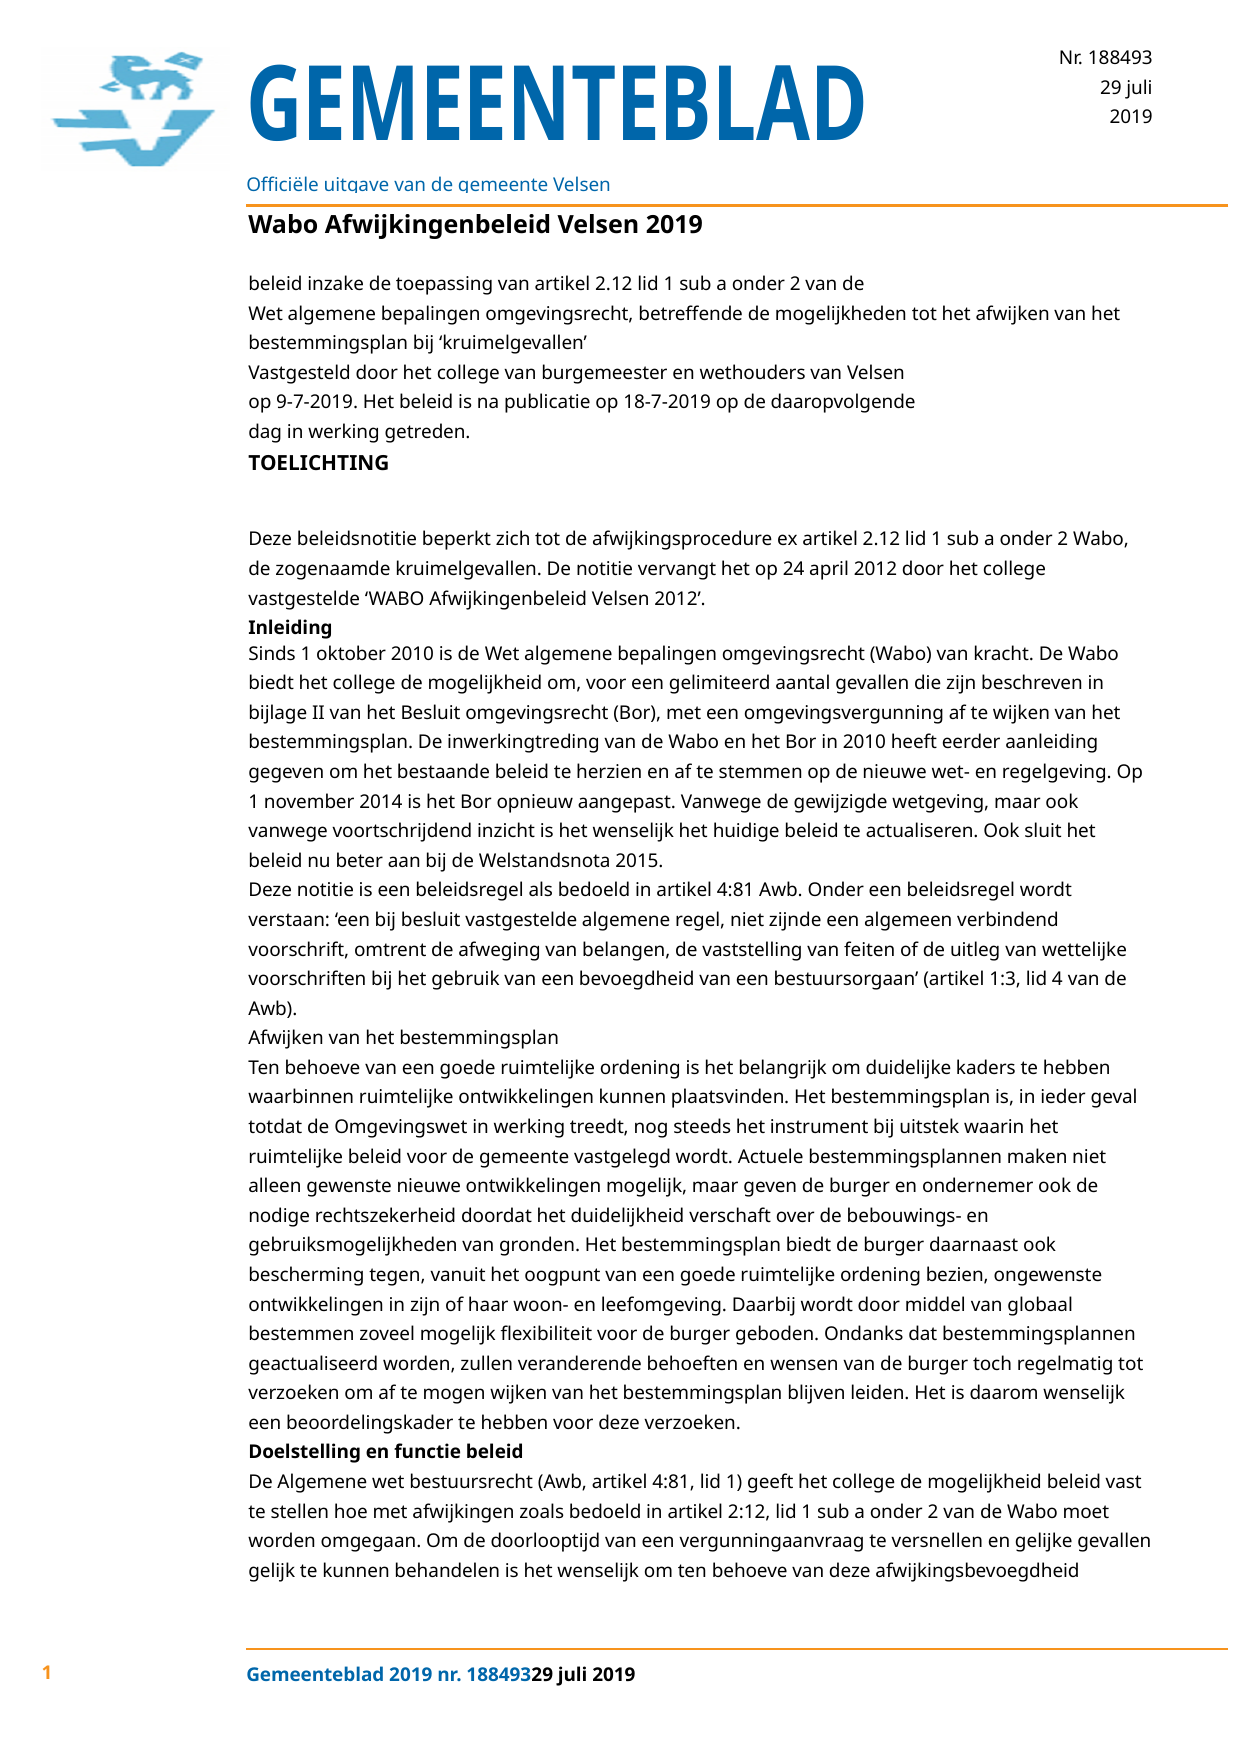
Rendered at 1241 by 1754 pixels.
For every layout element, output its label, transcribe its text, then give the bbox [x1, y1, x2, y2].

text Ten behoeve van een goede ruimtelijke ordening is het belangrijk om duidelijke kaders te hebben waarbinnen ruimtelijke ontwikkelingen kunnen plaatsvinden. Het bestemmingsplan is, in ieder geval totdat de Omgevingswet in werking treedt, nog steeds het instrument bij uitstek waarin het ruimtelijke beleid voor de gemeente vastgelegd wordt. Actuele bestemmingsplannen maken niet alleen gewenste nieuwe ontwikkelingen mogelijk, maar geven de burger en ondernemer ook de nodige rechtszekerheid doordat het duidelijkheid verschaft over de bebouwings- en gebruiksmogelijkheden van gronden. Het bestemmingsplan biedt de burger daarnaast ook bescherming tegen, vanuit het oogpunt van een goede ruimtelijke ordening bezien, ongewenste ontwikkelingen in zijn of haar woon- en leefomgeving. Daarbij wordt door middel van globaal bestemmen zoveel mogelijk flexibiliteit voor de burger geboden. Ondanks dat bestemmingsplannen geactualiseerd worden, zullen veranderende behoeften en wensen van de burger toch regelmatig tot verzoeken om af te mogen wijken van het bestemmingsplan blijven leiden. Het is daarom wenselijk een beoordelingskader te hebben voor deze verzoeken. [248, 1054, 1152, 1435]
text Deze notitie is een beleidsregel als bedoeld in artikel 4:81 Awb. Onder een beleidsregel wordt verstaan: ‘een bij besluit vastgestelde algemene regel, niet zijnde een algemeen verbindend voorschrift, omtrent de afweging van belangen, de vaststelling van feiten of de uitleg van wettelijke voorschriften bij het gebruik van een bevoegdheid van een bestuursorgaan’ (artikel 1:3, lid 4 van de Awb). [248, 877, 1152, 1021]
text De Algemene wet bestuursrecht (Awb, artikel 4:81, lid 1) geeft het college de mogelijkheid beleid vast te stellen hoe met afwijkingen zoals bedoeld in artikel 2:12, lid 1 sub a onder 2 van de Wabo moet worden omgegaan. Om de doorlooptijd van een vergunningaanvraag te versnellen en gelijke gevallen gelijk te kunnen behandelen is het wenselijk om ten behoeve van deze afwijkingsbevoegdheid [248, 1468, 1152, 1583]
text Inleiding [248, 614, 1152, 640]
text Sinds 1 oktober 2010 is de Wet algemene bepalingen omgevingsrecht (Wabo) van kracht. De Wabo biedt het college de mogelijkheid om, voor een gelimiteerd aantal gevallen die zijn beschreven in bijlage II van het Besluit omgevingsrecht (Bor), met een omgevingsvergunning af te wijken van het bestemmingsplan. De inwerkingtreding van de Wabo en het Bor in 2010 heeft eerder aanleiding gegeven om het bestaande beleid te herzien en af te stemmen op de nieuwe wet- en regelgeving. Op 1 november 2014 is het Bor opnieuw aangepast. Vanwege de gewijzigde wetgeving, maar ook vanwege voortschrijdend inzicht is het wenselijk het huidige beleid te actualiseren. Ook sluit het beleid nu beter aan bij de Welstandsnota 2015. [248, 640, 1152, 873]
text Wet algemene bepalingen omgevingsrecht, betreffende de mogelijkheden tot het afwijken van het bestemmingsplan bij ‘kruimelgevallen’ [248, 300, 1152, 355]
text TOELICHTING [248, 448, 1152, 476]
text Vastgesteld door het college van burgemeester en wethouders van Velsen [248, 359, 1152, 385]
text Afwijken van het bestemmingsplan [248, 1024, 1152, 1050]
text beleid inzake de toepassing van artikel 2.12 lid 1 sub a onder 2 van de [248, 270, 1152, 296]
text Deze beleidsnotitie beperkt zich tot de afwijkingsprocedure ex artikel 2.12 lid 1 sub a onder 2 Wabo, de zogenaamde kruimelgevallen. De notitie vervangt het op 24 april 2012 door het college vastgestelde ‘WABO Afwijkingenbeleid Velsen 2012’. [248, 526, 1152, 610]
text Wabo Afwijkingenbeleid Velsen 2019 [248, 207, 1152, 241]
text Doelstelling en functie beleid [248, 1439, 1152, 1464]
text dag in werking getreden. [248, 418, 1152, 444]
picture [41, 47, 231, 172]
text op 9-7-2019. Het beleid is na publicatie op 18-7-2019 op de daaropvolgende [248, 389, 1152, 414]
